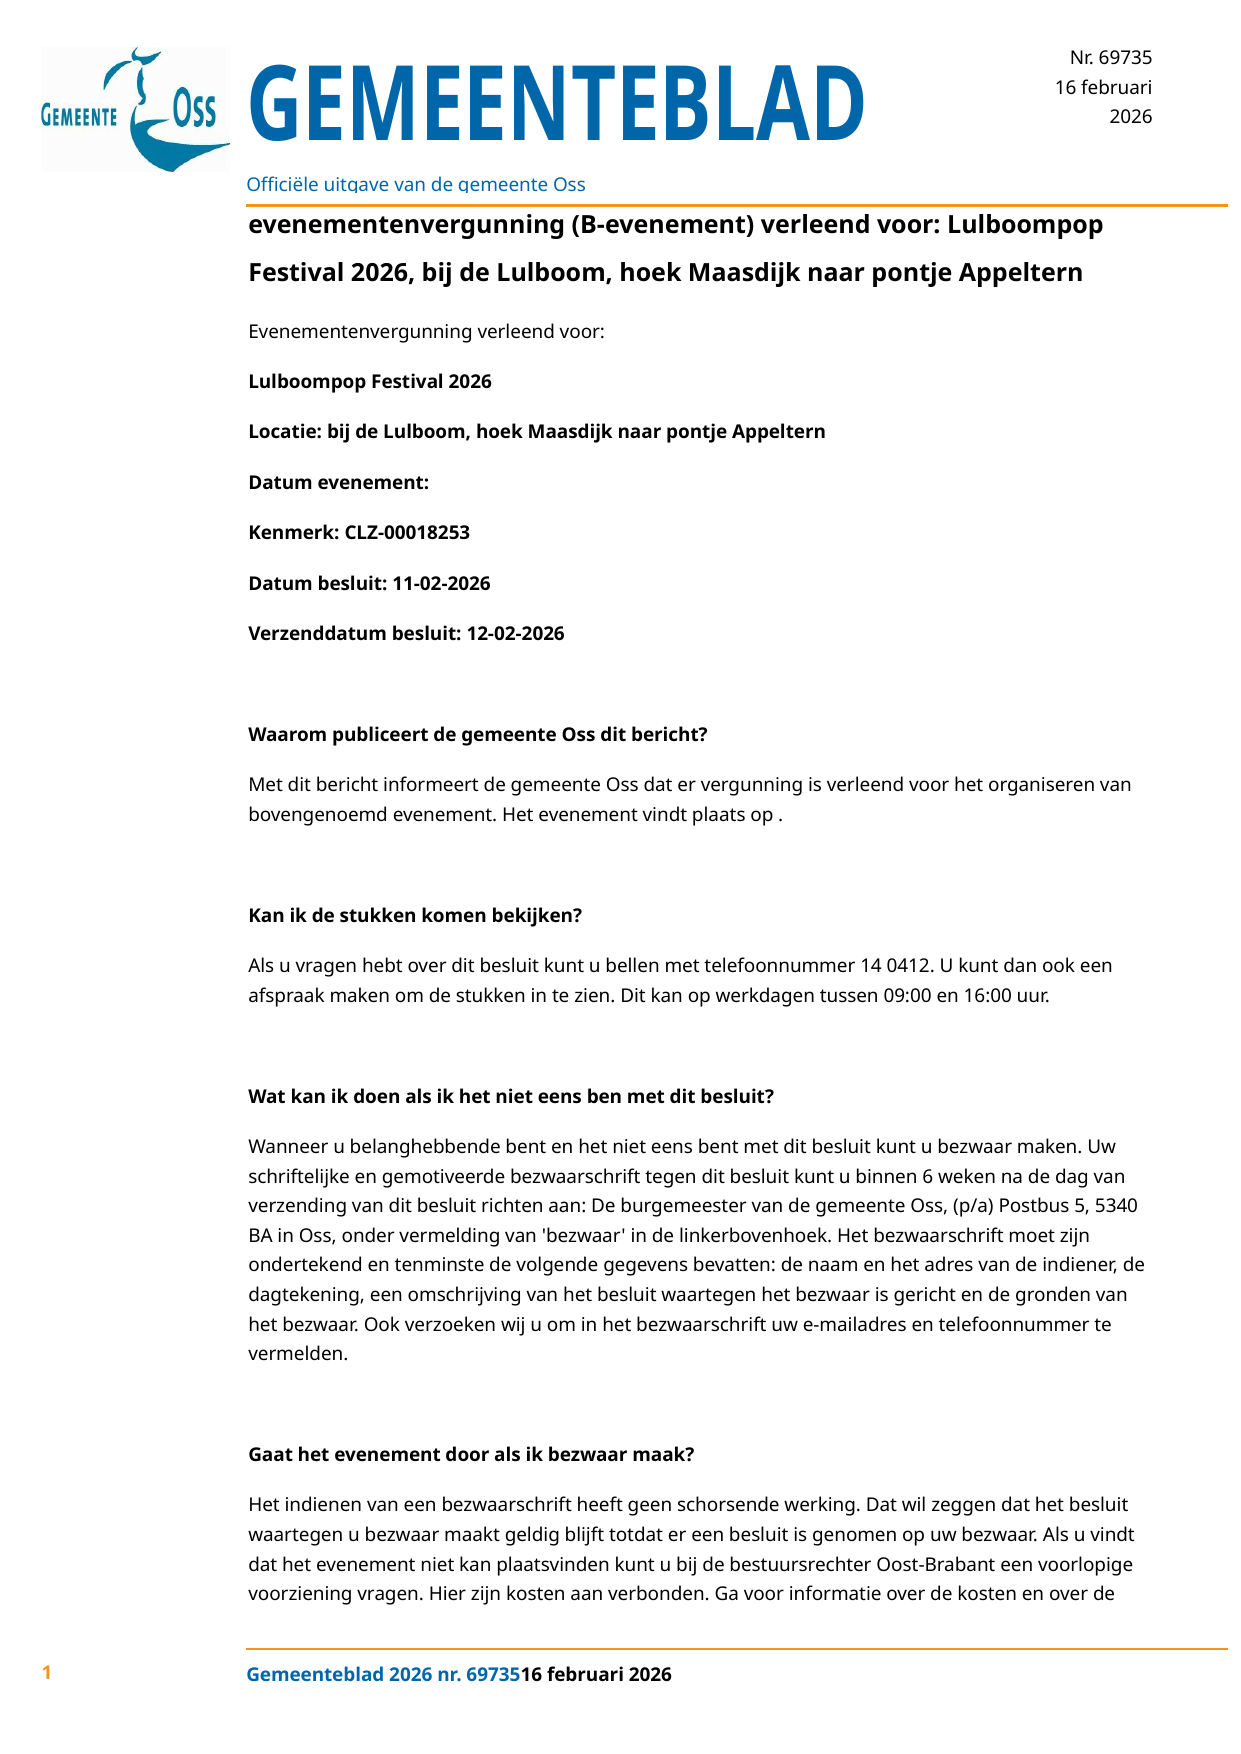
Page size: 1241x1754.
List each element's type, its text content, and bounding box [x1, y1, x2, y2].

text Kenmerk: CLZ-00018253 [248, 519, 1152, 545]
text Waarom publiceert de gemeente Oss dit bericht? [248, 721, 1152, 747]
text Evenementenvergunning verleend voor: [248, 318, 1152, 344]
picture [41, 47, 231, 172]
text Met dit bericht informeert de gemeente Oss dat er vergunning is verleend voor het organiseren van bovengenoemd evenement. Het evenement vindt plaats op . [248, 772, 1152, 827]
text Wanneer u belanghebbende bent en het niet eens bent met dit besluit kunt u bezwaar maken. Uw schriftelijke en gemotiveerde bezwaarschrift tegen dit besluit kunt u binnen 6 weken na de dag van verzending van dit besluit richten aan: De burgemeester van de gemeente Oss, (p/a) Postbus 5, 5340 BA in Oss, onder vermelding van 'bezwaar' in de linkerbovenhoek. Het bezwaarschrift moet zijn ondertekend en tenminste de volgende gegevens bevatten: de naam en het adres van de indiener, de dagtekening, een omschrijving van het besluit waartegen het bezwaar is gericht en de gronden van het bezwaar. Ook verzoeken wij u om in het bezwaarschrift uw e-mailadres en telefoonnummer te vermelden. [248, 1133, 1152, 1366]
text Lulboompop Festival 2026 [248, 368, 1152, 394]
text Datum besluit: 11-02-2026 [248, 570, 1152, 596]
text evenementenvergunning (B-evenement) verleend voor: Lulboompop Festival 2026, bij de Lulboom, hoek Maasdijk naar pontje Appeltern [248, 207, 1152, 288]
text Kan ik de stukken komen bekijken? [248, 902, 1152, 928]
text Wat kan ik doen als ik het niet eens ben met dit besluit? [248, 1083, 1152, 1109]
text Gaat het evenement door als ik bezwaar maak? [248, 1441, 1152, 1467]
text Datum evenement: [248, 469, 1152, 495]
text Verzenddatum besluit: 12-02-2026 [248, 620, 1152, 646]
text Het indienen van een bezwaarschrift heeft geen schorsende werking. Dat wil zeggen dat het besluit waartegen u bezwaar maakt geldig blijft totdat er een besluit is genomen op uw bezwaar. Als u vindt dat het evenement niet kan plaatsvinden kunt u bij de bestuursrechter Oost-Brabant een voorlopige voorziening vragen. Hier zijn kosten aan verbonden. Ga voor informatie over de kosten en over de [248, 1492, 1152, 1606]
text Locatie: bij de Lulboom, hoek Maasdijk naar pontje Appeltern [248, 419, 1152, 444]
text Als u vragen hebt over dit besluit kunt u bellen met telefoonnummer 14 0412. U kunt dan ook een afspraak maken om de stukken in te zien. Dit kan op werkdagen tussen 09:00 en 16:00 uur. [248, 952, 1152, 1008]
